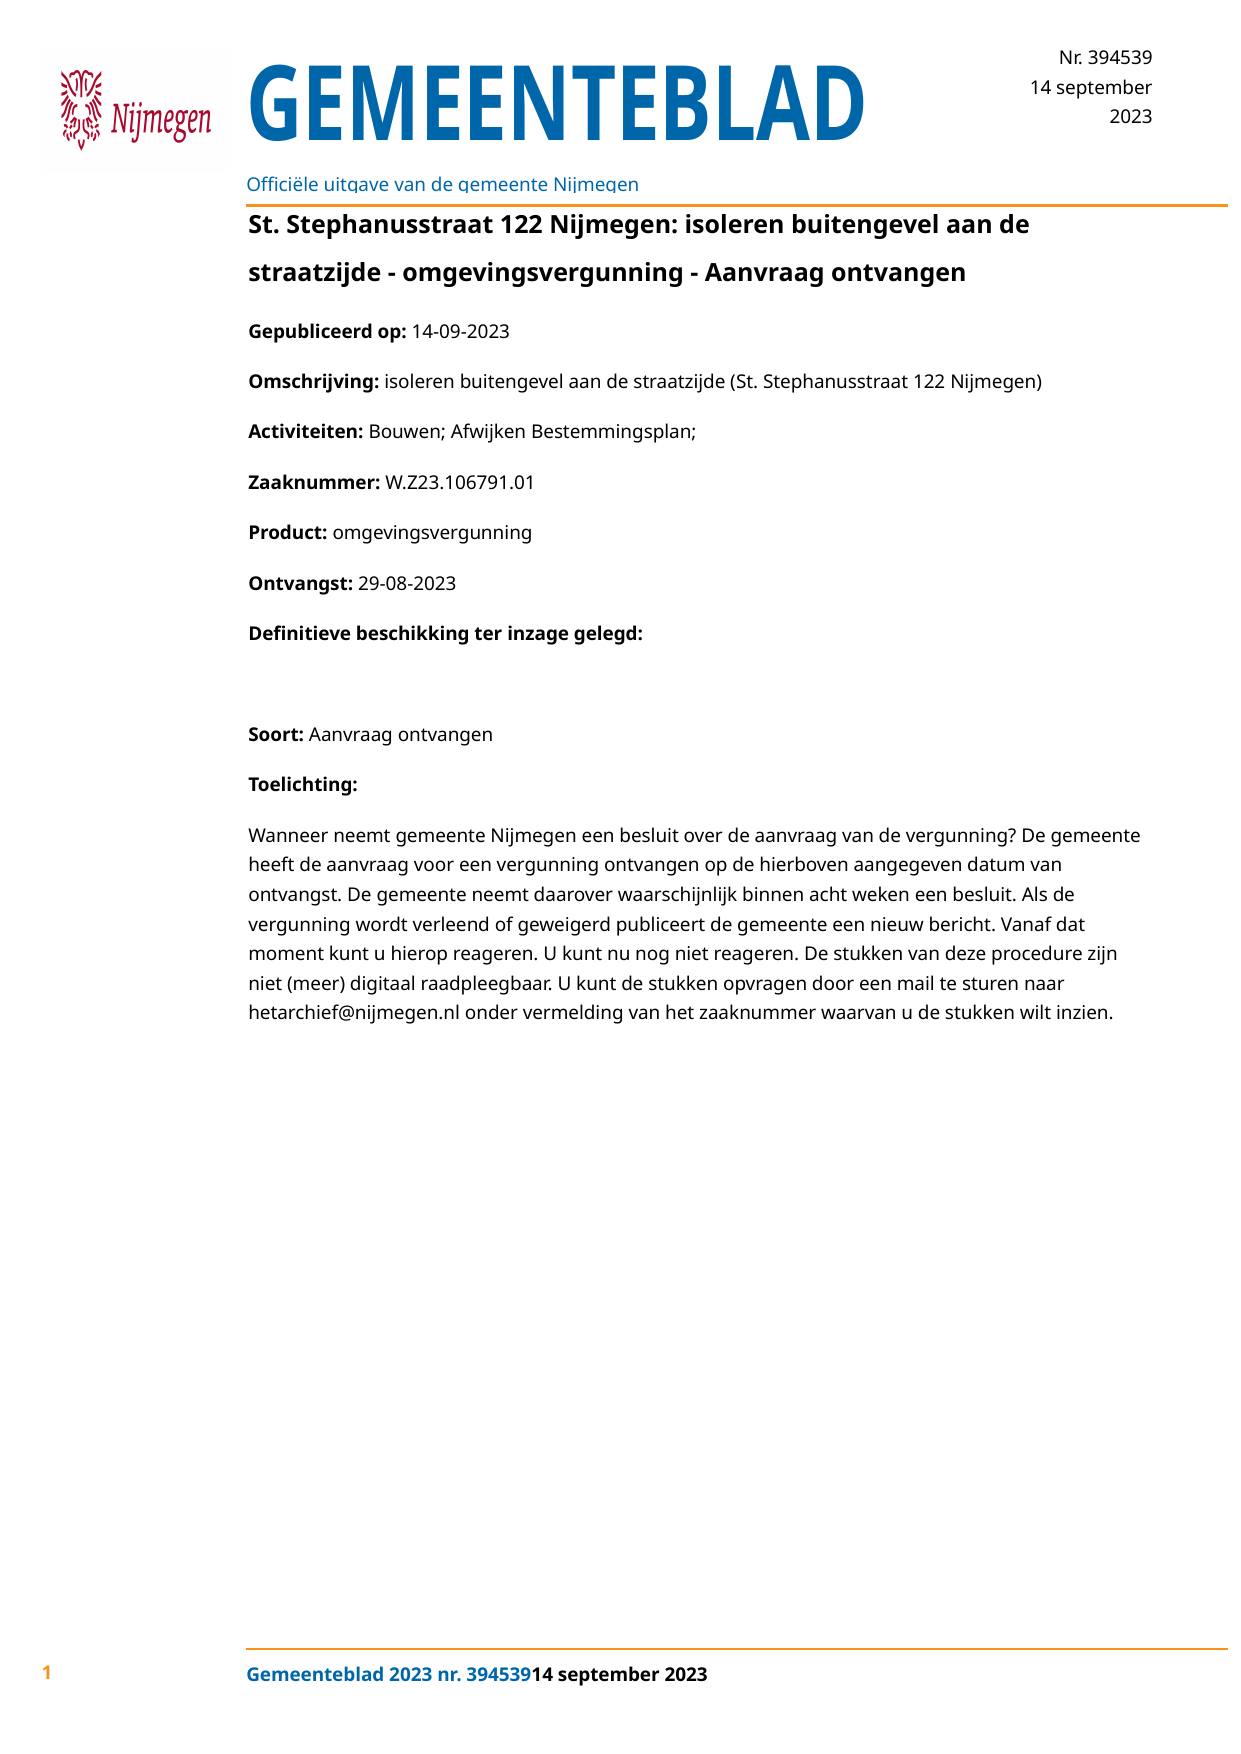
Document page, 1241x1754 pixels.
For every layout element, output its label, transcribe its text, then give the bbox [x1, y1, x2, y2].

text Activiteiten: Bouwen; Afwijken Bestemmingsplan; [248, 419, 1152, 444]
text Wanneer neemt gemeente Nijmegen een besluit over de aanvraag van de vergunning? De gemeente heeft de aanvraag voor een vergunning ontvangen op de hierboven aangegeven datum van ontvangst. De gemeente neemt daarover waarschijnlijk binnen acht weken een besluit. Als de vergunning wordt verleend of geweigerd publiceert de gemeente een nieuw bericht. Vanaf dat moment kunt u hierop reageren. U kunt nu nog niet reageren. De stukken van deze procedure zijn niet (meer) digitaal raadpleegbaar. U kunt de stukken opvragen door een mail te sturen naar hetarchief@nijmegen.nl onder vermelding van het zaaknummer waarvan u de stukken wilt inzien. [248, 822, 1152, 1025]
text Omschrijving: isoleren buitengevel aan de straatzijde (St. Stephanusstraat 122 Nijmegen) [248, 368, 1152, 394]
text Gepubliceerd op: 14-09-2023 [248, 318, 1152, 344]
text Zaaknummer: W.Z23.106791.01 [248, 469, 1152, 495]
text Product: omgevingsvergunning [248, 519, 1152, 545]
text St. Stephanusstraat 122 Nijmegen: isoleren buitengevel aan de straatzijde - omgevingsvergunning - Aanvraag ontvangen [248, 207, 1152, 288]
text Toelichting: [248, 772, 1152, 797]
text Definitieve beschikking ter inzage gelegd: [248, 620, 1152, 646]
text Ontvangst: 29-08-2023 [248, 570, 1152, 596]
text Soort: Aanvraag ontvangen [248, 721, 1152, 747]
picture [41, 47, 231, 172]
